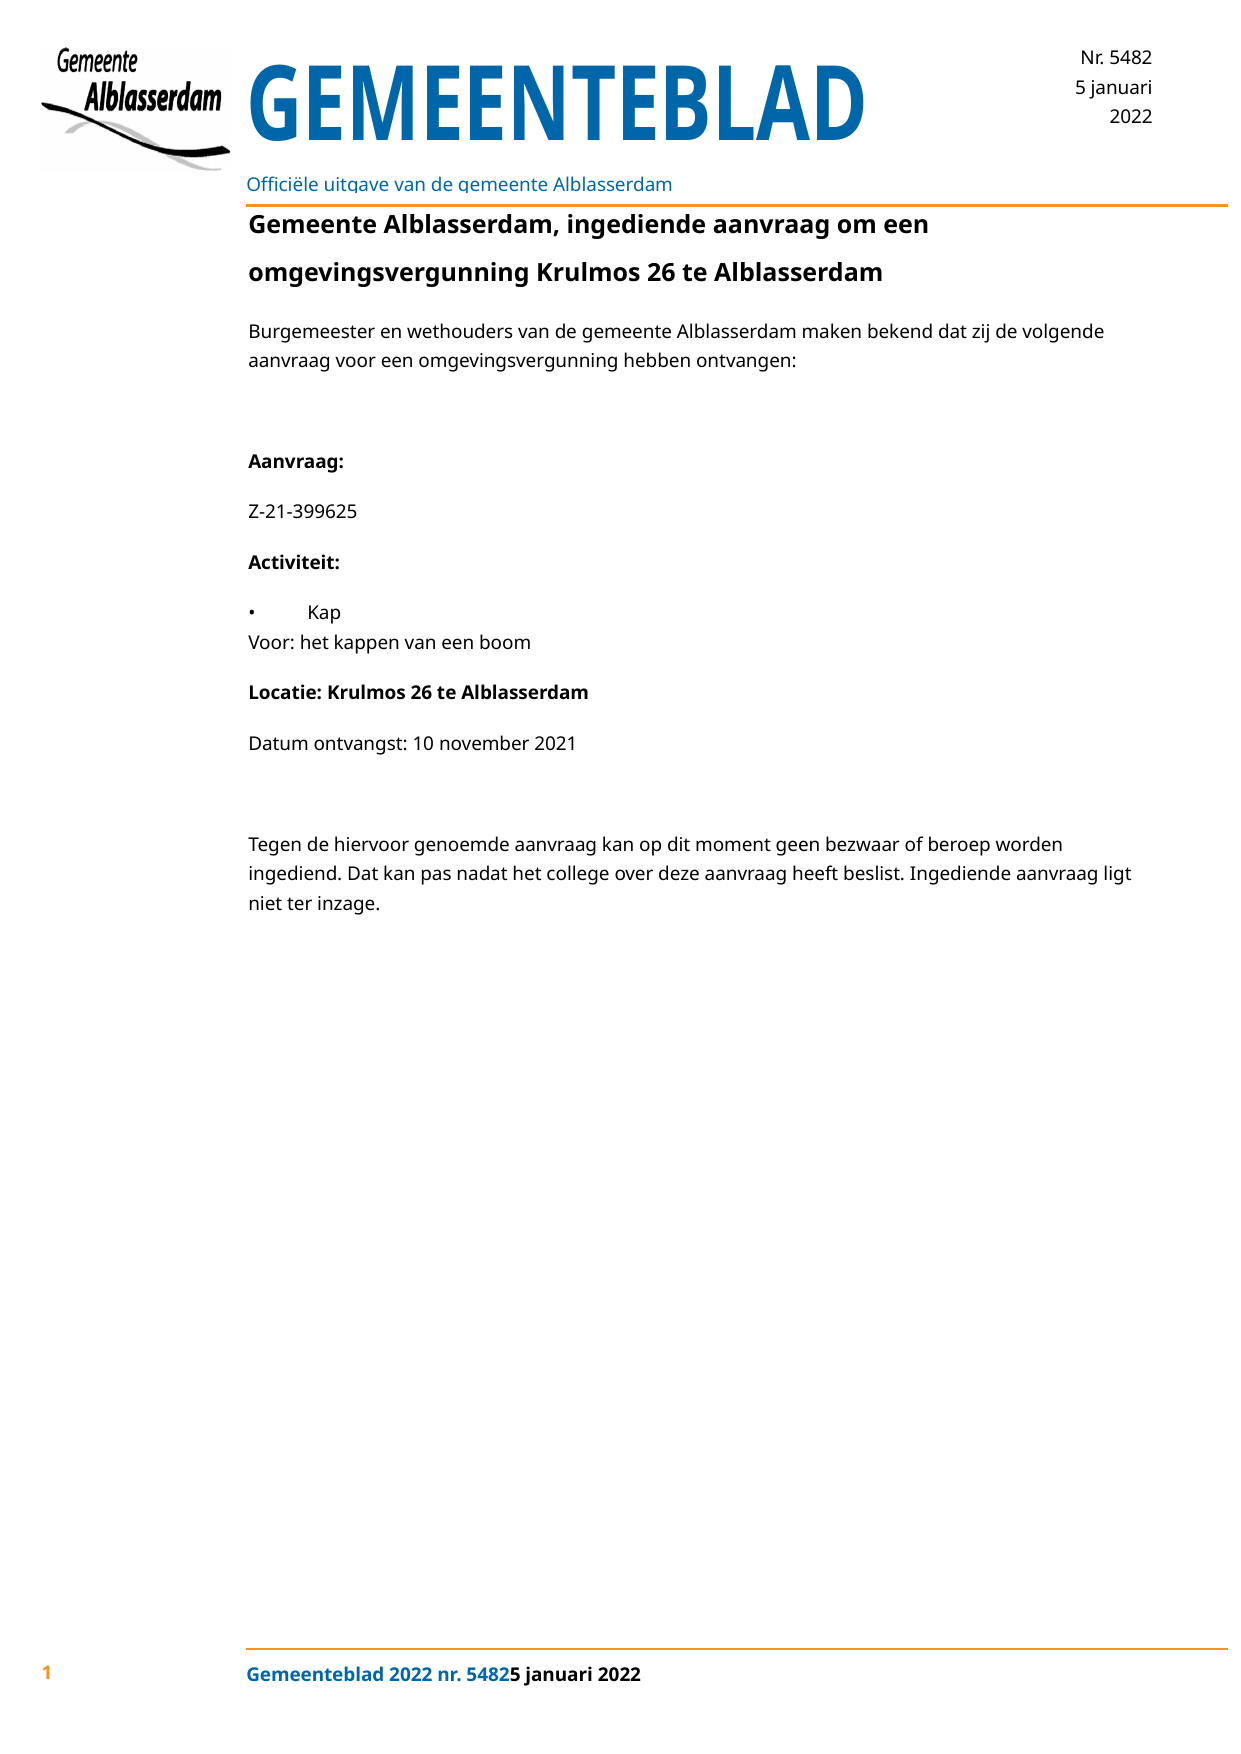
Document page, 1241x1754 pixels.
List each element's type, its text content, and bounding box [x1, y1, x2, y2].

text Gemeente Alblasserdam, ingediende aanvraag om een omgevingsvergunning Krulmos 26 te Alblasserdam [248, 207, 1152, 288]
picture [41, 47, 231, 172]
text Voor: het kappen van een boom [248, 629, 1152, 655]
text Activiteit: [248, 549, 1152, 575]
text Burgemeester en wethouders van de gemeente Alblasserdam maken bekend dat zij de volgende aanvraag voor een omgevingsvergunning hebben ontvangen: [248, 318, 1152, 373]
text Locatie: Krulmos 26 te Alblasserdam [248, 679, 1152, 705]
text Datum ontvangst: 10 november 2021 [248, 730, 1152, 756]
text Z-21-399625 [248, 499, 1152, 524]
text Aanvraag: [248, 448, 1152, 474]
list Kap [248, 599, 1152, 625]
text Tegen de hiervoor genoemde aanvraag kan op dit moment geen bezwaar of beroep worden ingediend. Dat kan pas nadat het college over deze aanvraag heeft beslist. Ingediende aanvraag ligt niet ter inzage. [248, 831, 1152, 916]
